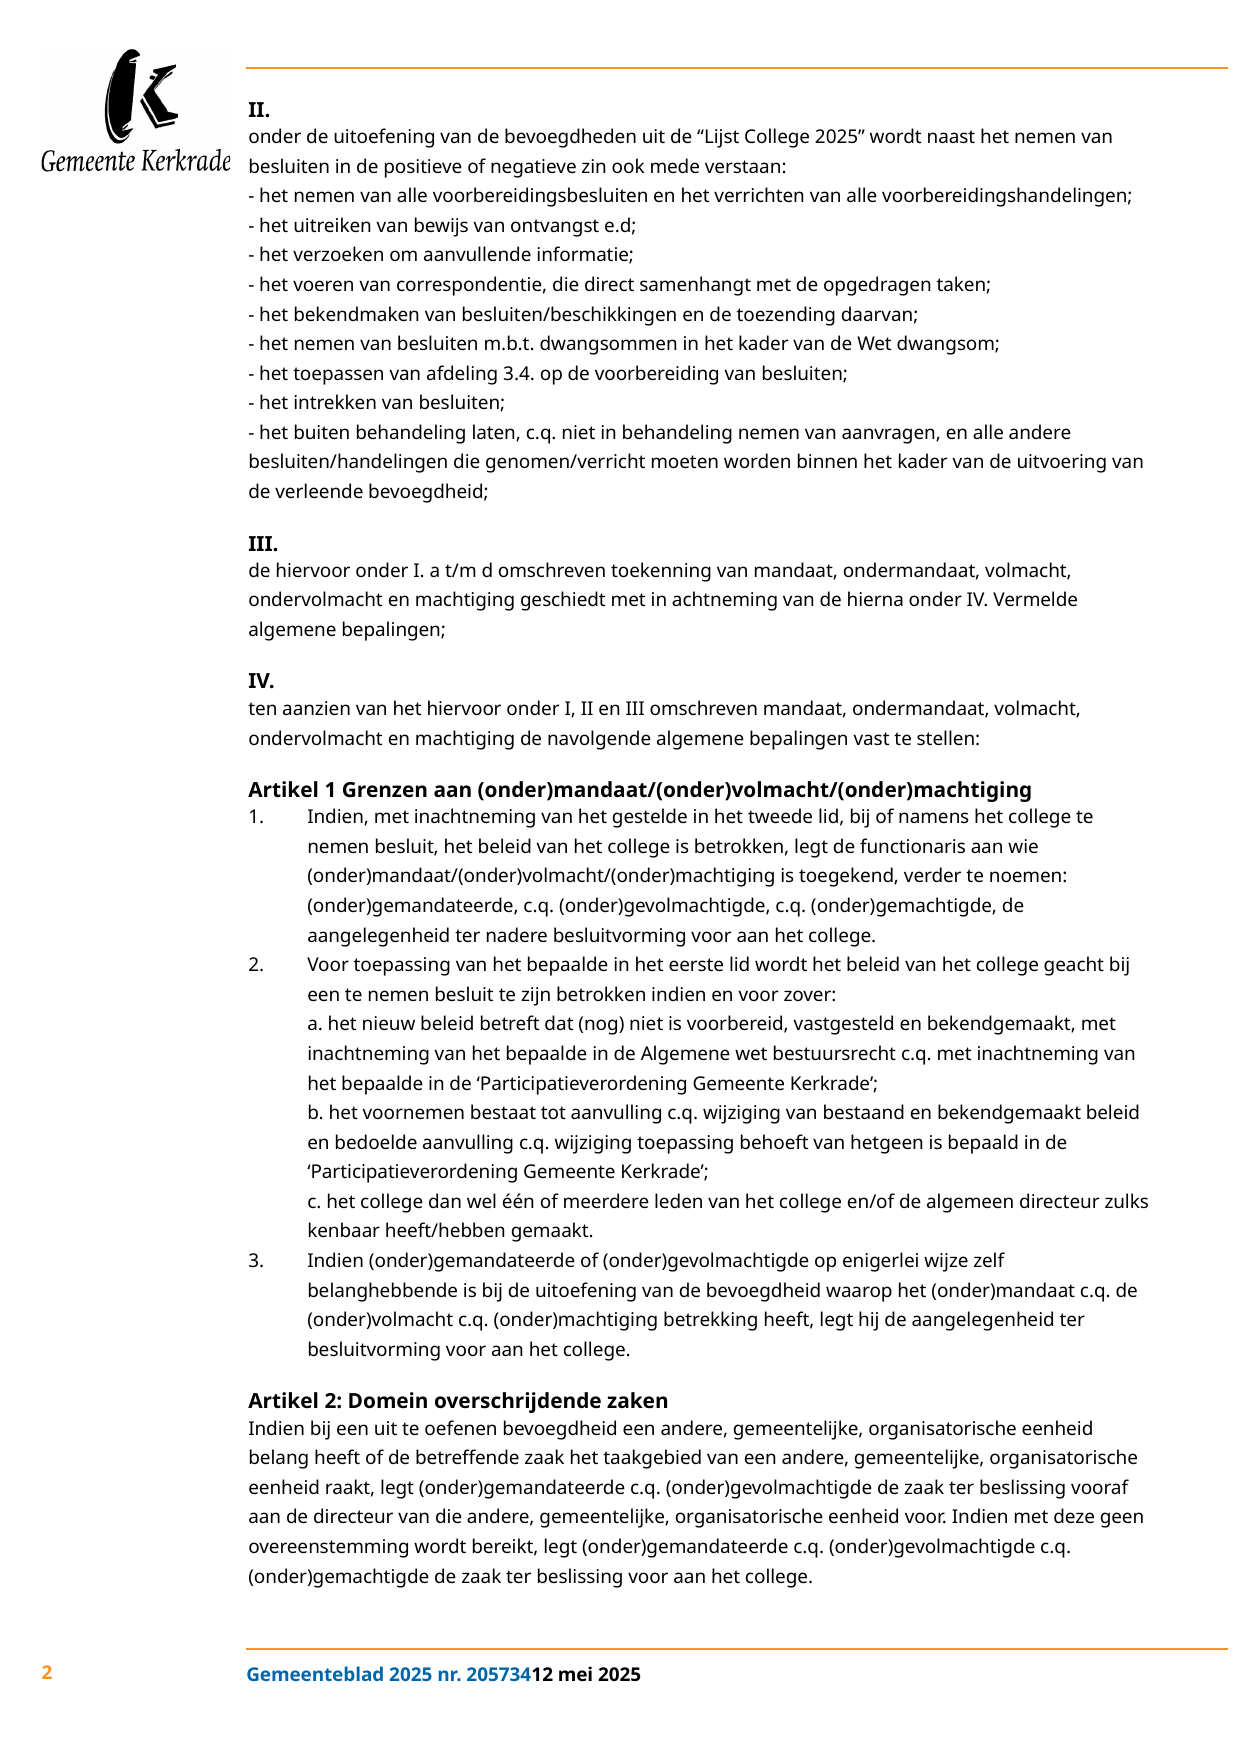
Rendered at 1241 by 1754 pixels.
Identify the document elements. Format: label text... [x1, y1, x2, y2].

text - het nemen van besluiten m.b.t. dwangsommen in het kader van de Wet dwangsom; [248, 330, 1152, 356]
text - het intrekken van besluiten; [248, 389, 1152, 415]
text de hiervoor onder I. a t/m d omschreven toekenning van mandaat, ondermandaat, volmacht, ondervolmacht en machtiging geschiedt met in achtneming van de hierna onder IV. Vermelde algemene bepalingen; [248, 557, 1152, 642]
text Indien bij een uit te oefenen bevoegdheid een andere, gemeentelijke, organisatorische eenheid belang heeft of de betreffende zaak het taakgebied van een andere, gemeentelijke, organisatorische eenheid raakt, legt (onder)gemandateerde c.q. (onder)gevolmachtigde de zaak ter beslissing vooraf aan de directeur van die andere, gemeentelijke, organisatorische eenheid voor. Indien met deze geen overeenstemming wordt bereikt, legt (onder)gemandateerde c.q. (onder)gevolmachtigde c.q. (onder)gemachtigde de zaak ter beslissing voor aan het college. [248, 1415, 1152, 1588]
list c. het college dan wel één of meerdere leden van het college en/of de algemeen directeur zulks kenbaar heeft/hebben gemaakt. [248, 1188, 1152, 1243]
picture [41, 47, 231, 172]
list (onder)gemandateerde, c.q. (onder)gevolmachtigde, c.q. (onder)gemachtigde, de aangelegenheid ter nadere besluitvorming voor aan het college. [248, 892, 1152, 948]
list Indien, met inachtneming van het gestelde in het tweede lid, bij of namens het college te nemen besluit, het beleid van het college is betrokken, legt de functionaris aan wie (onder)mandaat/(onder)volmacht/(onder)machtiging is toegekend, verder te noemen: [248, 803, 1152, 888]
text - het bekendmaken van besluiten/beschikkingen en de toezending daarvan; [248, 301, 1152, 326]
text IV. [248, 667, 1152, 695]
text - het uitreiken van bewijs van ontvangst e.d; [248, 212, 1152, 238]
text II. [248, 95, 1152, 123]
text Artikel 2: Domein overschrijdende zaken [248, 1386, 1152, 1415]
text ten aanzien van het hiervoor onder I, II en III omschreven mandaat, ondermandaat, volmacht, ondervolmacht en machtiging de navolgende algemene bepalingen vast te stellen: [248, 695, 1152, 750]
text - het voeren van correspondentie, die direct samenhangt met de opgedragen taken; [248, 271, 1152, 297]
list b. het voornemen bestaat tot aanvulling c.q. wijziging van bestaand en bekendgemaakt beleid en bedoelde aanvulling c.q. wijziging toepassing behoeft van hetgeen is bepaald in de ‘Participatieverordening Gemeente Kerkrade’; [248, 1099, 1152, 1184]
text - het toepassen van afdeling 3.4. op de voorbereiding van besluiten; [248, 360, 1152, 386]
text Artikel 1 Grenzen aan (onder)mandaat/(onder)volmacht/(onder)machtiging [248, 775, 1152, 803]
text III. [248, 529, 1152, 557]
text - het verzoeken om aanvullende informatie; [248, 242, 1152, 267]
list a. het nieuw beleid betreft dat (nog) niet is voorbereid, vastgesteld en bekendgemaakt, met inachtneming van het bepaalde in de Algemene wet bestuursrecht c.q. met inachtneming van het bepaalde in de ‘Participatieverordening Gemeente Kerkrade’; [248, 1011, 1152, 1096]
list Indien (onder)gemandateerde of (onder)gevolmachtigde op enigerlei wijze zelf belanghebbende is bij de uitoefening van de bevoegdheid waarop het (onder)mandaat c.q. de (onder)volmacht c.q. (onder)machtiging betrekking heeft, legt hij de aangelegenheid ter besluitvorming voor aan het college. [248, 1247, 1152, 1362]
text - het nemen van alle voorbereidingsbesluiten en het verrichten van alle voorbereidingshandelingen; [248, 182, 1152, 208]
text - het buiten behandeling laten, c.q. niet in behandeling nemen van aanvragen, en alle andere besluiten/handelingen die genomen/verricht moeten worden binnen het kader van de uitvoering van de verleende bevoegdheid; [248, 419, 1152, 504]
text onder de uitoefening van de bevoegdheden uit de “Lijst College 2025” wordt naast het nemen van besluiten in de positieve of negatieve zin ook mede verstaan: [248, 123, 1152, 178]
list Voor toepassing van het bepaalde in het eerste lid wordt het beleid van het college geacht bij een te nemen besluit te zijn betrokken indien en voor zover: [248, 951, 1152, 1007]
